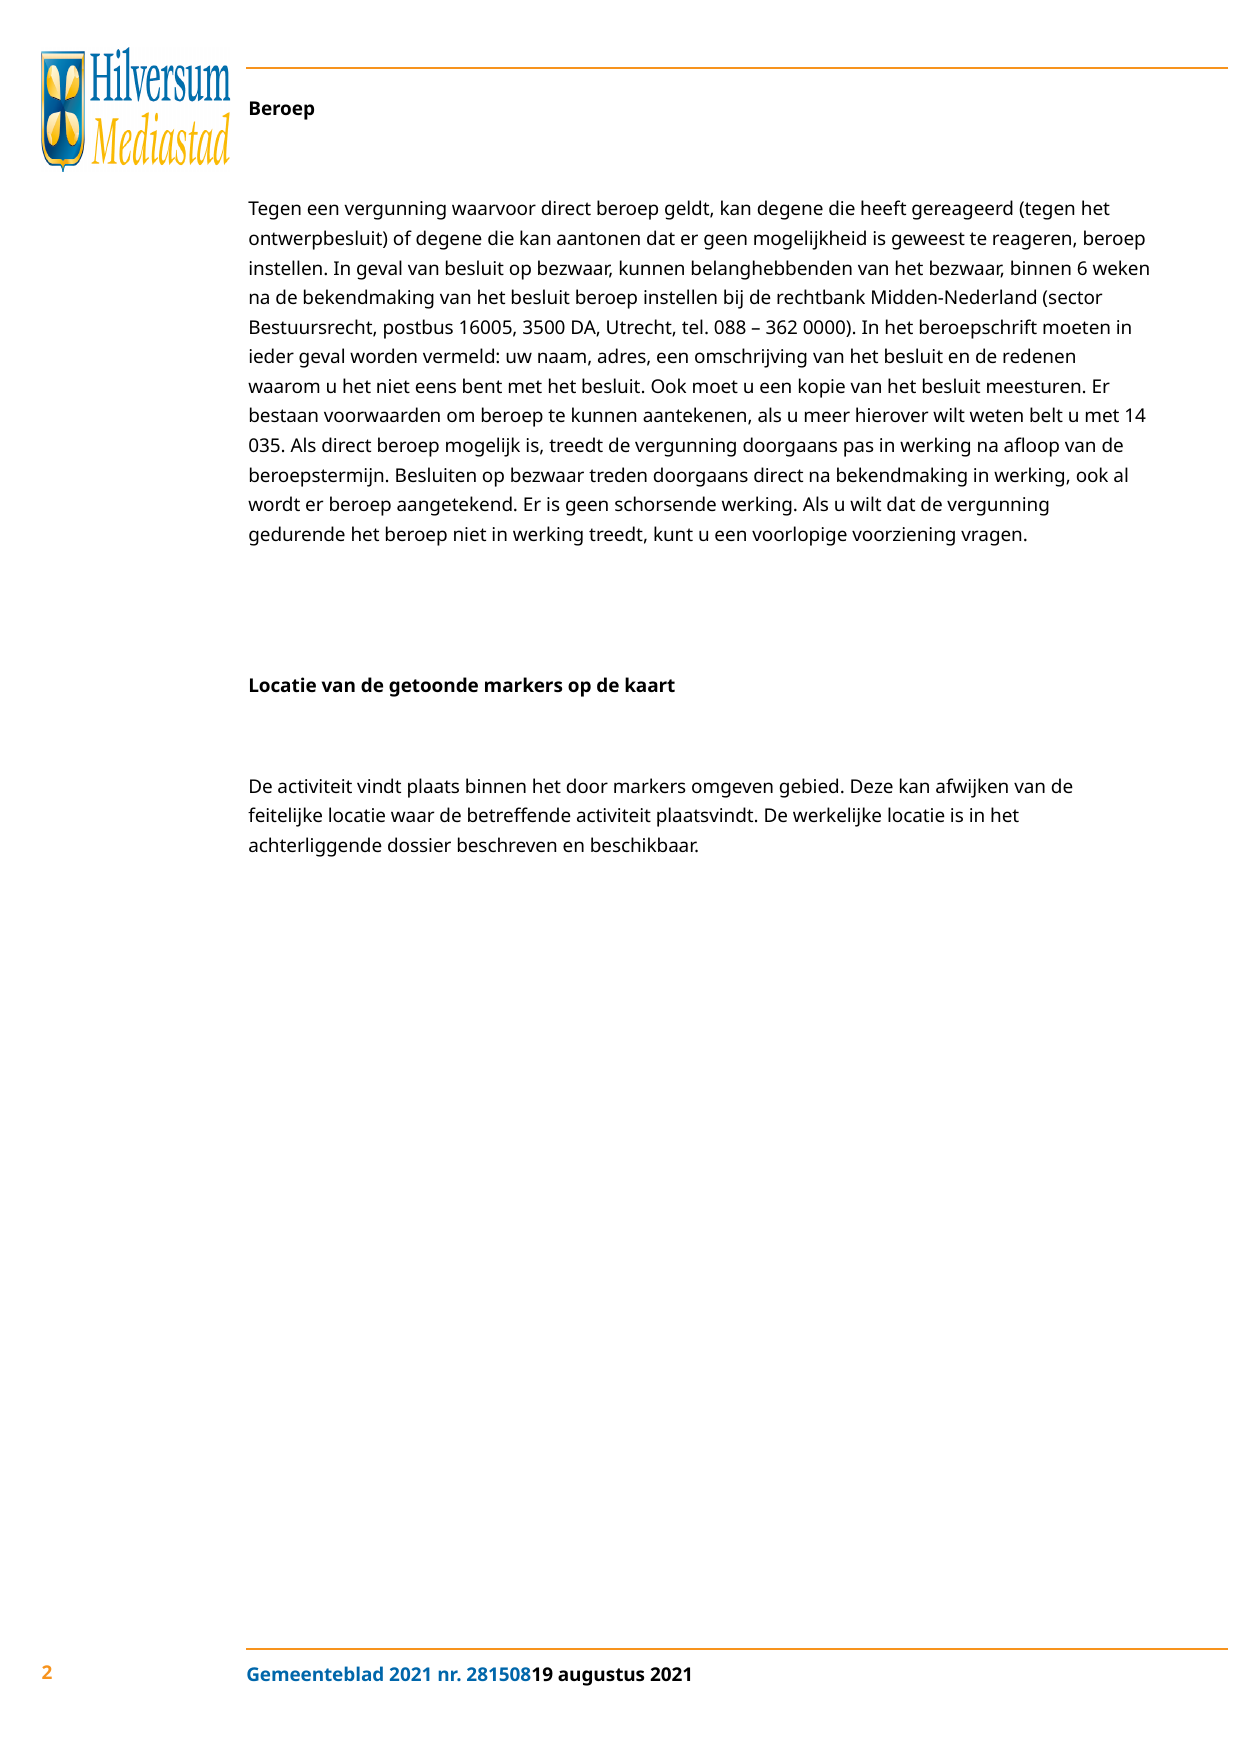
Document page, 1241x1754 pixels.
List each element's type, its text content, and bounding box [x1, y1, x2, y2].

text Tegen een vergunning waarvoor direct beroep geldt, kan degene die heeft gereageerd (tegen het ontwerpbesluit) of degene die kan aantonen dat er geen mogelijkheid is geweest te reageren, beroep instellen. In geval van besluit op bezwaar, kunnen belanghebbenden van het bezwaar, binnen 6 weken na de bekendmaking van het besluit beroep instellen bij de rechtbank Midden-Nederland (sector Bestuursrecht, postbus 16005, 3500 DA, Utrecht, tel. 088 – 362 0000). In het beroepschrift moeten in ieder geval worden vermeld: uw naam, adres, een omschrijving van het besluit en de redenen waarom u het niet eens bent met het besluit. Ook moet u een kopie van het besluit meesturen. Er bestaan voorwaarden om beroep te kunnen aantekenen, als u meer hierover wilt weten belt u met 14 035. Als direct beroep mogelijk is, treedt de vergunning doorgaans pas in werking na afloop van de beroepstermijn. Besluiten op bezwaar treden doorgaans direct na bekendmaking in werking, ook al wordt er beroep aangetekend. Er is geen schorsende werking. Als u wilt dat de vergunning gedurende het beroep niet in werking treedt, kunt u een voorlopige voorziening vragen. [248, 196, 1152, 547]
text De activiteit vindt plaats binnen het door markers omgeven gebied. Deze kan afwijken van de feitelijke locatie waar de betreffende activiteit plaatsvindt. De werkelijke locatie is in het achterliggende dossier beschreven en beschikbaar. [248, 773, 1152, 858]
picture [41, 47, 231, 172]
text Locatie van de getoonde markers op de kaart [248, 672, 1152, 698]
text Beroep [248, 95, 1152, 121]
